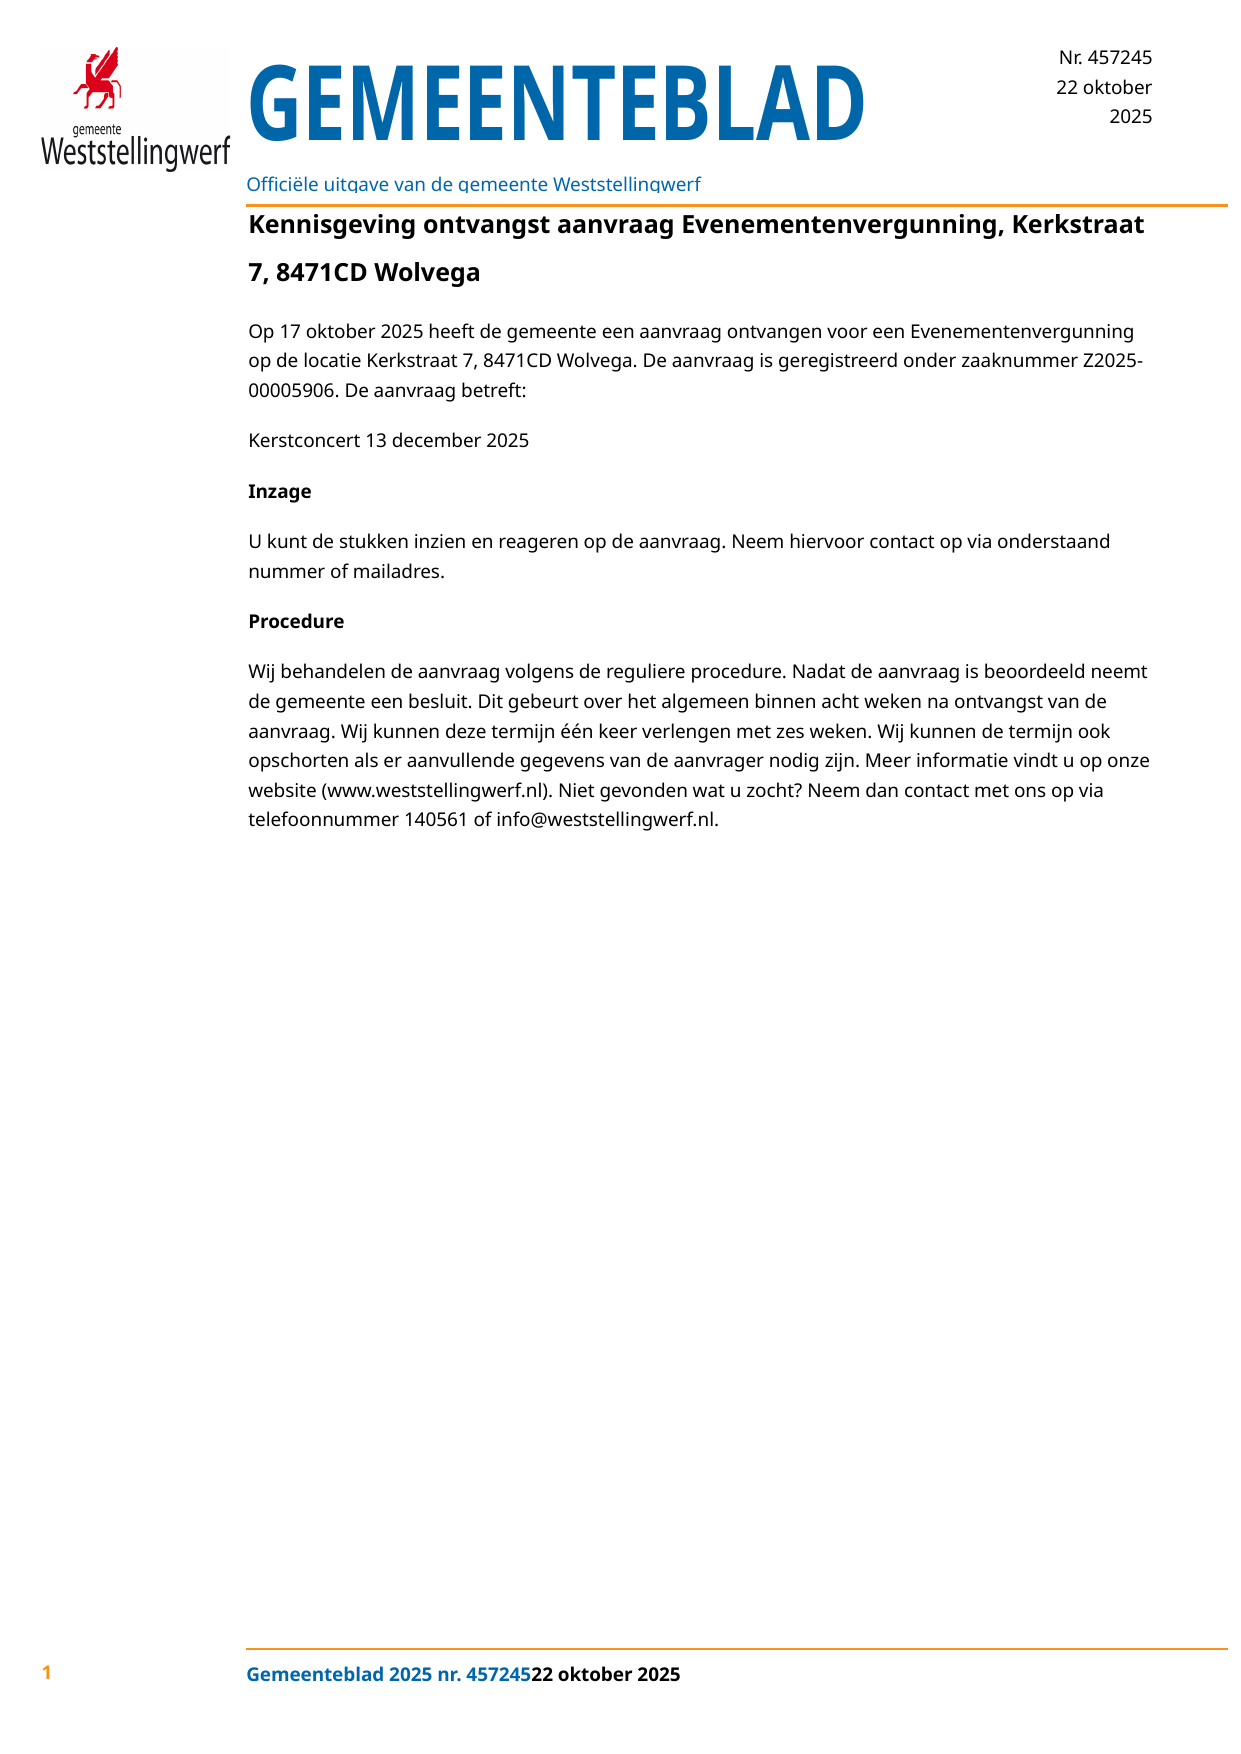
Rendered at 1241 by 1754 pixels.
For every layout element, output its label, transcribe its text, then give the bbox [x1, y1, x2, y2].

picture [41, 47, 231, 172]
text Inzage [248, 478, 1152, 504]
text Op 17 oktober 2025 heeft de gemeente een aanvraag ontvangen voor een Evenementenvergunning op de locatie Kerkstraat 7, 8471CD Wolvega. De aanvraag is geregistreerd onder zaaknummer Z2025-00005906. De aanvraag betreft: [248, 318, 1152, 403]
text Procedure [248, 608, 1152, 634]
text Wij behandelen de aanvraag volgens de reguliere procedure. Nadat de aanvraag is beoordeeld neemt de gemeente een besluit. Dit gebeurt over het algemeen binnen acht weken na ontvangst van de aanvraag. Wij kunnen deze termijn één keer verlengen met zes weken. Wij kunnen de termijn ook opschorten als er aanvullende gegevens van de aanvrager nodig zijn. Meer informatie vindt u op onze website (www.weststellingwerf.nl). Niet gevonden wat u zocht? Neem dan contact met ons op via telefoonnummer 140561 of info@weststellingwerf.nl. [248, 659, 1152, 832]
text Kennisgeving ontvangst aanvraag Evenementenvergunning, Kerkstraat 7, 8471CD Wolvega [248, 207, 1152, 288]
text Kerstconcert 13 december 2025 [248, 427, 1152, 453]
text U kunt de stukken inzien en reageren op de aanvraag. Neem hiervoor contact op via onderstaand nummer of mailadres. [248, 528, 1152, 584]
